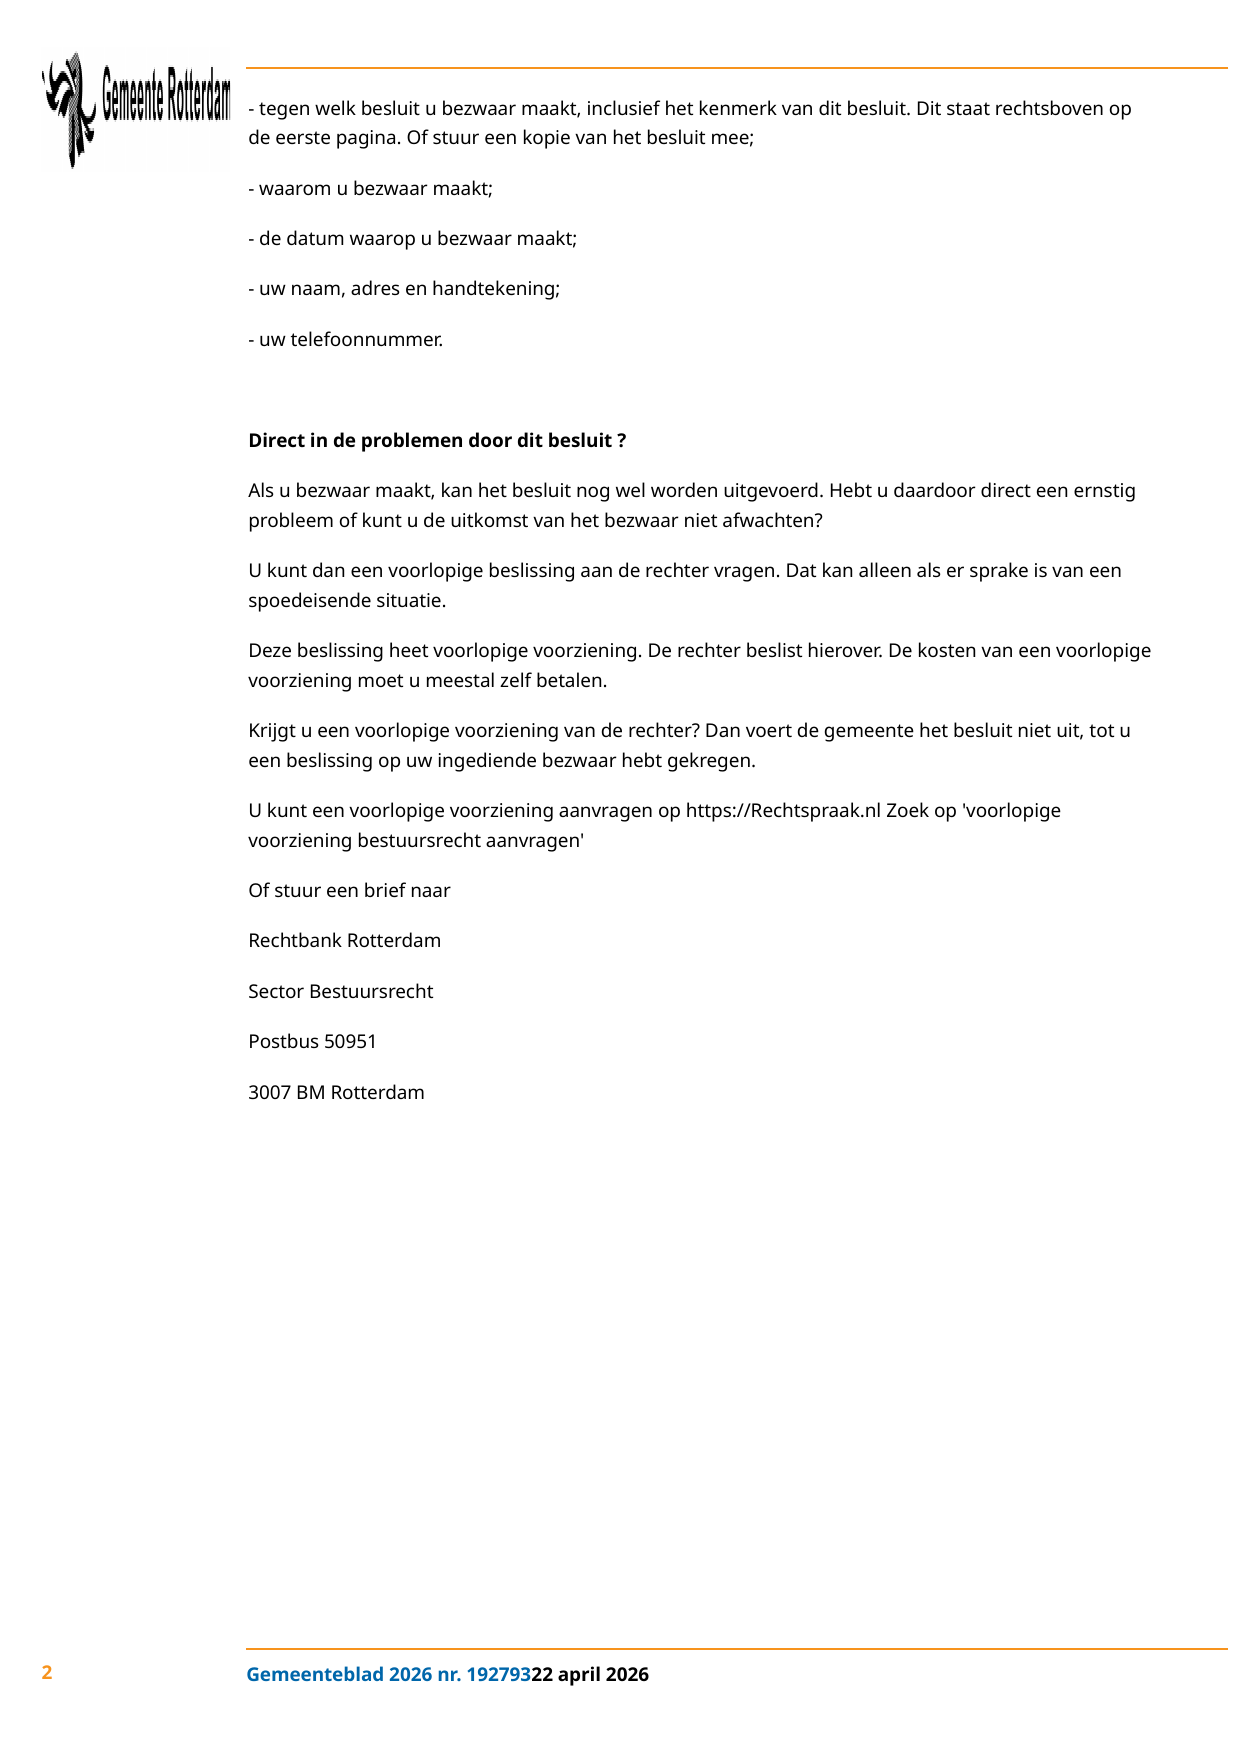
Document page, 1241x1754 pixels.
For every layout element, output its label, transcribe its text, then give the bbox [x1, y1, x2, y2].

text Of stuur een brief naar [248, 877, 1152, 903]
text - uw telefoonnummer. [248, 326, 1152, 352]
text Als u bezwaar maakt, kan het besluit nog wel worden uitgevoerd. Hebt u daardoor direct een ernstig probleem of kunt u de uitkomst van het bezwaar niet afwachten? [248, 477, 1152, 533]
text Rechtbank Rotterdam [248, 928, 1152, 953]
text - tegen welk besluit u bezwaar maakt, inclusief het kenmerk van dit besluit. Dit staat rechtsboven op de eerste pagina. Of stuur een kopie van het besluit mee; [248, 95, 1152, 150]
text 3007 BM Rotterdam [248, 1079, 1152, 1105]
text U kunt een voorlopige voorziening aanvragen op https://Rechtspraak.nl Zoek op 'voorlopige voorziening bestuursrecht aanvragen' [248, 797, 1152, 853]
text U kunt dan een voorlopige beslissing aan de rechter vragen. Dat kan alleen als er sprake is van een spoedeisende situatie. [248, 557, 1152, 613]
text Direct in de problemen door dit besluit ? [248, 427, 1152, 453]
text Sector Bestuursrecht [248, 978, 1152, 1004]
text Postbus 50951 [248, 1028, 1152, 1054]
text - de datum waarop u bezwaar maakt; [248, 225, 1152, 251]
text - waarom u bezwaar maakt; [248, 175, 1152, 201]
text Deze beslissing heet voorlopige voorziening. De rechter beslist hierover. De kosten van een voorlopige voorziening moet u meestal zelf betalen. [248, 637, 1152, 693]
text Krijgt u een voorlopige voorziening van de rechter? Dan voert de gemeente het besluit niet uit, tot u een beslissing op uw ingediende bezwaar hebt gekregen. [248, 717, 1152, 773]
picture [41, 47, 231, 172]
text - uw naam, adres en handtekening; [248, 276, 1152, 301]
